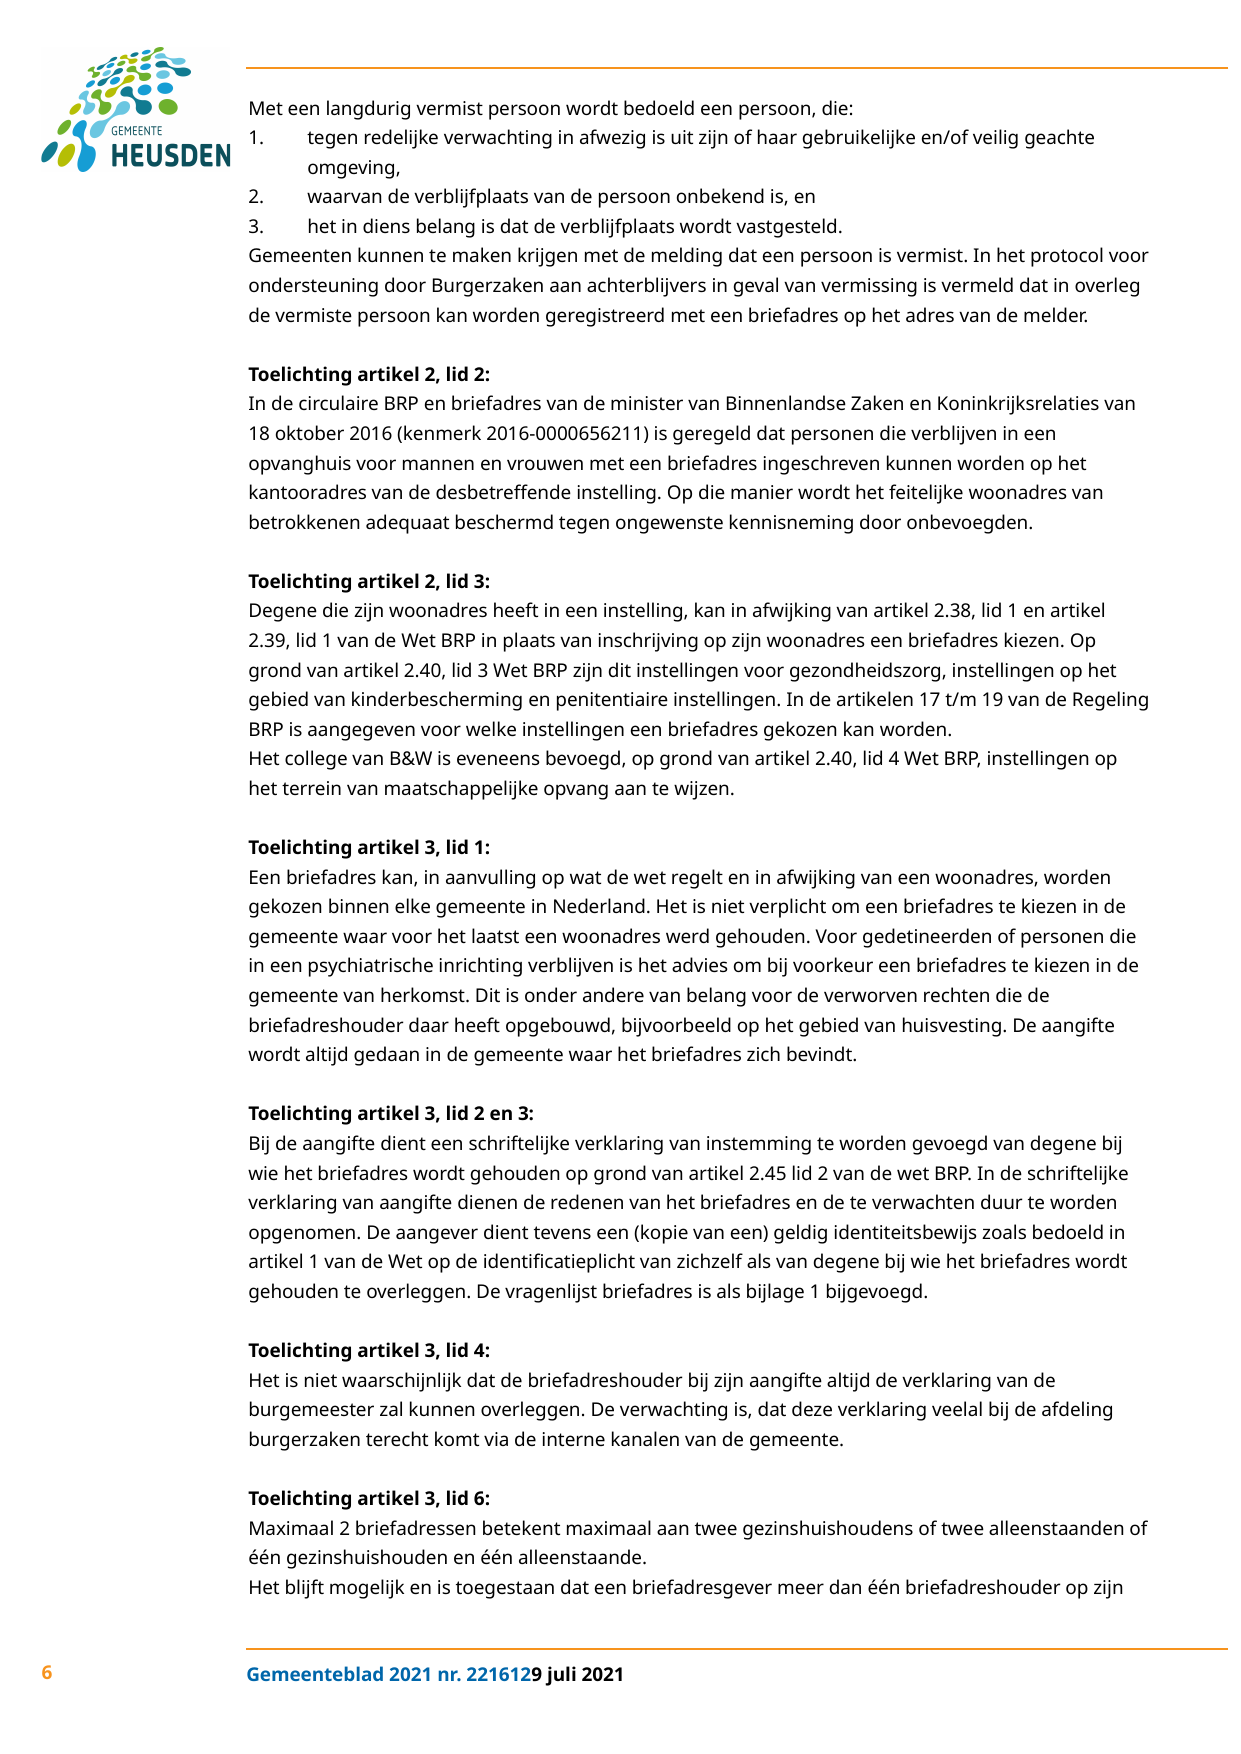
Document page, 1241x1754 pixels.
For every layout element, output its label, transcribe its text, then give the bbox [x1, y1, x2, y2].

text Het college van B&W is eveneens bevoegd, op grond van artikel 2.40, lid 4 Wet BRP, instellingen op het terrein van maatschappelijke opvang aan te wijzen. [248, 746, 1152, 801]
text Toelichting artikel 2, lid 2: [248, 361, 1152, 387]
text Degene die zijn woonadres heeft in een instelling, kan in afwijking van artikel 2.38, lid 1 en artikel 2.39, lid 1 van de Wet BRP in plaats van inschrijving op zijn woonadres een briefadres kiezen. Op grond van artikel 2.40, lid 3 Wet BRP zijn dit instellingen voor gezondheidszorg, instellingen op het gebied van kinderbescherming en penitentiaire instellingen. In de artikelen 17 t/m 19 van de Regeling BRP is aangegeven voor welke instellingen een briefadres gekozen kan worden. [248, 598, 1152, 742]
list waarvan de verblijfplaats van de persoon onbekend is, en [248, 183, 1152, 209]
text Toelichting artikel 3, lid 6: [248, 1485, 1152, 1511]
text Het is niet waarschijnlijk dat de briefadreshouder bij zijn aangifte altijd de verklaring van de burgemeester zal kunnen overleggen. De verwachting is, dat deze verklaring veelal bij de afdeling burgerzaken terecht komt via de interne kanalen van de gemeente. [248, 1367, 1152, 1452]
text Toelichting artikel 3, lid 2 en 3: [248, 1101, 1152, 1126]
text Toelichting artikel 2, lid 3: [248, 568, 1152, 594]
text Toelichting artikel 3, lid 4: [248, 1337, 1152, 1363]
text Gemeenten kunnen te maken krijgen met de melding dat een persoon is vermist. In het protocol voor ondersteuning door Burgerzaken aan achterblijvers in geval van vermissing is vermeld dat in overleg de vermiste persoon kan worden geregistreerd met een briefadres op het adres van de melder. [248, 243, 1152, 328]
text Een briefadres kan, in aanvulling op wat de wet regelt en in afwijking van een woonadres, worden gekozen binnen elke gemeente in Nederland. Het is niet verplicht om een briefadres te kiezen in de gemeente waar voor het laatst een woonadres werd gehouden. Voor gedetineerden of personen die in een psychiatrische inrichting verblijven is het advies om bij voorkeur een briefadres te kiezen in de gemeente van herkomst. Dit is onder andere van belang voor de verworven rechten die de briefadreshouder daar heeft opgebouwd, bijvoorbeeld op het gebied van huisvesting. De aangifte wordt altijd gedaan in de gemeente waar het briefadres zich bevindt. [248, 864, 1152, 1067]
list tegen redelijke verwachting in afwezig is uit zijn of haar gebruikelijke en/of veilig geachte omgeving, [248, 124, 1152, 180]
text Met een langdurig vermist persoon wordt bedoeld een persoon, die: [248, 95, 1152, 121]
text Bij de aangifte dient een schriftelijke verklaring van instemming te worden gevoegd van degene bij wie het briefadres wordt gehouden op grond van artikel 2.45 lid 2 van de wet BRP. In de schriftelijke verklaring van aangifte dienen de redenen van het briefadres en de te verwachten duur te worden opgenomen. De aangever dient tevens een (kopie van een) geldig identiteitsbewijs zoals bedoeld in artikel 1 van de Wet op de identificatieplicht van zichzelf als van degene bij wie het briefadres wordt gehouden te overleggen. De vragenlijst briefadres is als bijlage 1 bijgevoegd. [248, 1130, 1152, 1304]
picture [41, 47, 231, 172]
text Maximaal 2 briefadressen betekent maximaal aan twee gezinshuishoudens of twee alleenstaanden of één gezinshuishouden en één alleenstaande. [248, 1515, 1152, 1570]
list het in diens belang is dat de verblijfplaats wordt vastgesteld. [248, 213, 1152, 239]
text Toelichting artikel 3, lid 1: [248, 834, 1152, 860]
text In de circulaire BRP en briefadres van de minister van Binnenlandse Zaken en Koninkrijksrelaties van 18 oktober 2016 (kenmerk 2016-0000656211) is geregeld dat personen die verblijven in een opvanghuis voor mannen en vrouwen met een briefadres ingeschreven kunnen worden op het kantooradres van de desbetreffende instelling. Op die manier wordt het feitelijke woonadres van betrokkenen adequaat beschermd tegen ongewenste kennisneming door onbevoegden. [248, 391, 1152, 535]
text Het blijft mogelijk en is toegestaan dat een briefadresgever meer dan één briefadreshouder op zijn [248, 1574, 1152, 1600]
